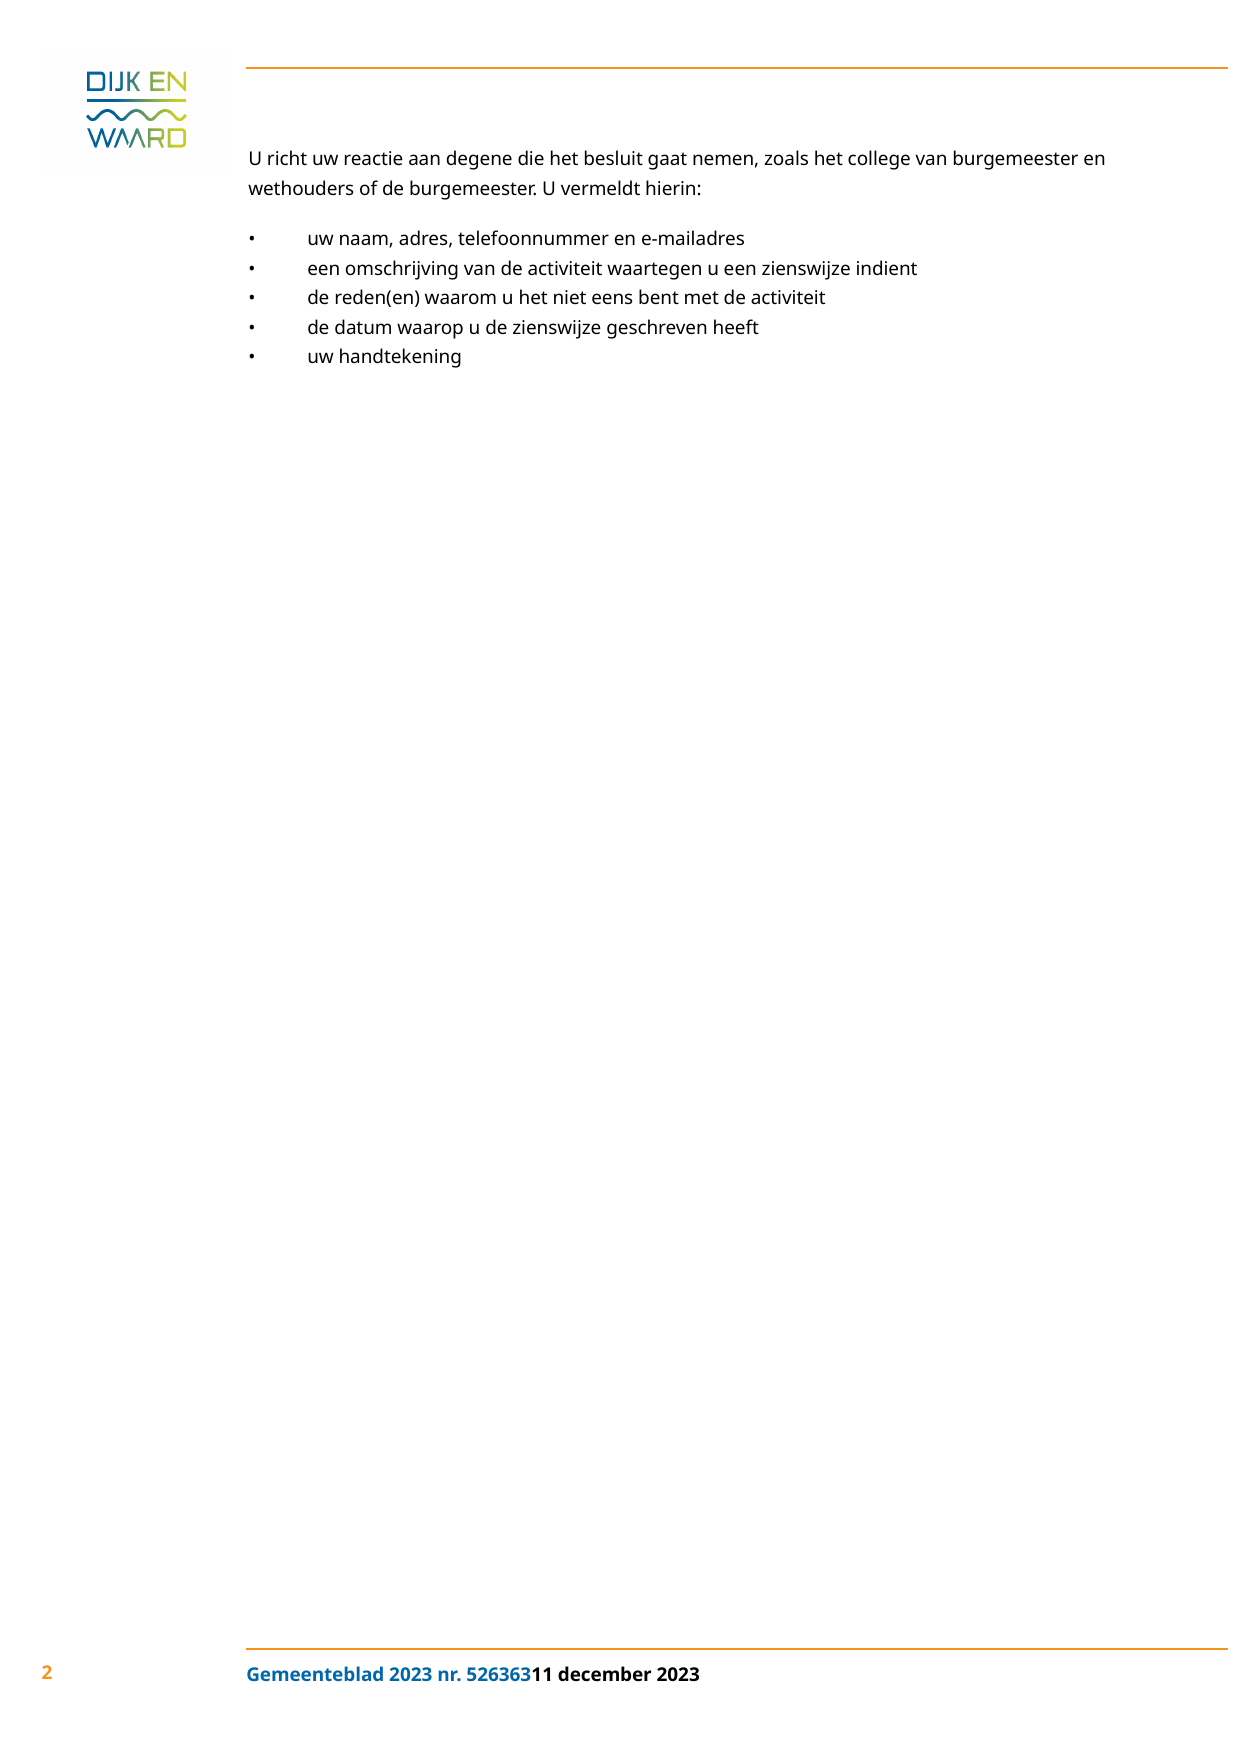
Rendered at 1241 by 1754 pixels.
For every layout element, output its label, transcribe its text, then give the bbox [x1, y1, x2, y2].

list uw naam, adres, telefoonnummer en e-mailadres [248, 225, 1152, 251]
list de datum waarop u de zienswijze geschreven heeft [248, 314, 1152, 340]
picture [41, 47, 231, 172]
list uw handtekening [248, 343, 1152, 369]
list de reden(en) waarom u het niet eens bent met de activiteit [248, 284, 1152, 310]
text ﻿ [248, 474, 1152, 503]
list een omschrijving van de activiteit waartegen u een zienswijze indient [248, 255, 1152, 281]
text U richt uw reactie aan degene die het besluit gaat nemen, zoals het college van burgemeester en wethouders of de burgemeester. U vermeldt hierin: [248, 145, 1152, 201]
